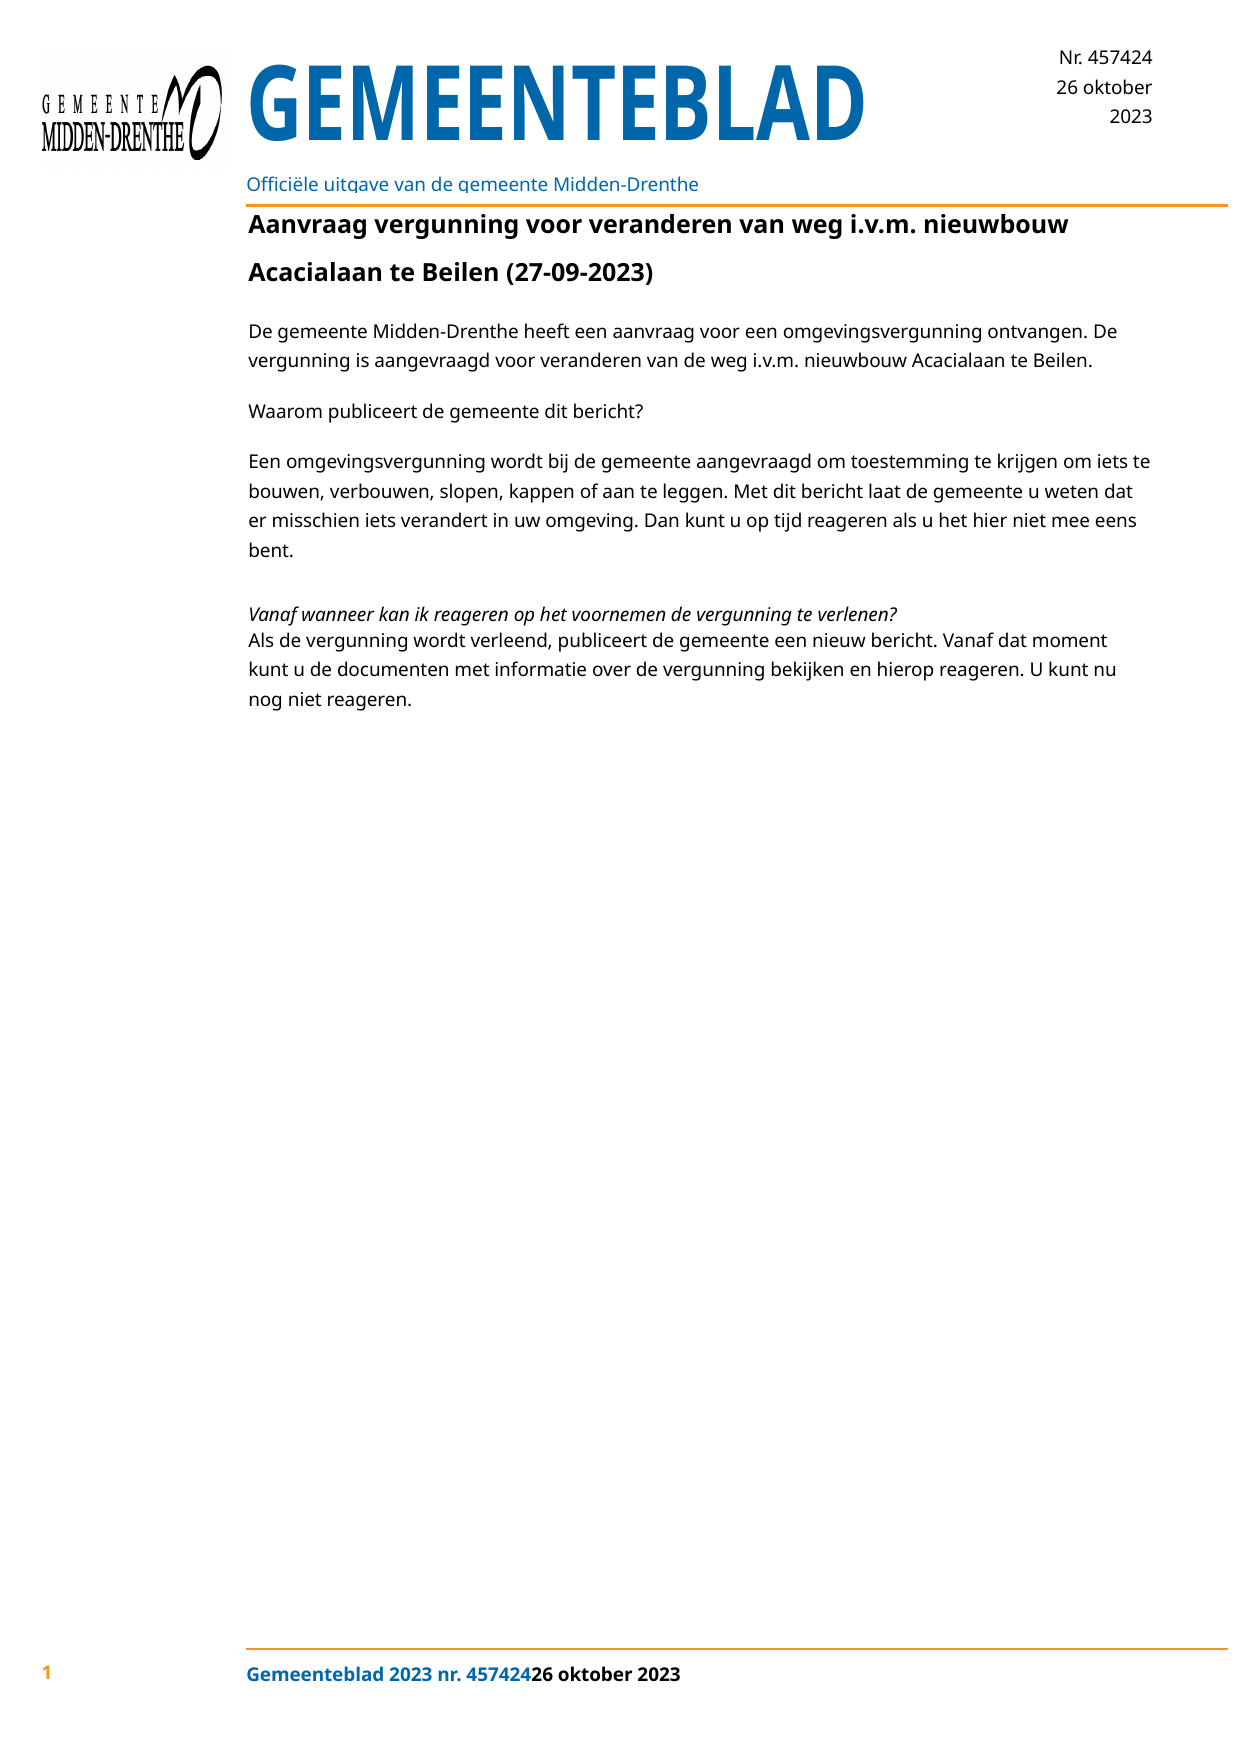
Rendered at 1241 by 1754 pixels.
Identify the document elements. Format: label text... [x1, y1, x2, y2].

text Aanvraag vergunning voor veranderen van weg i.v.m. nieuwbouw Acacialaan te Beilen (27-09-2023) [248, 207, 1152, 288]
text Als de vergunning wordt verleend, publiceert de gemeente een nieuw bericht. Vanaf dat moment kunt u de documenten met informatie over de vergunning bekijken en hierop reageren. U kunt nu nog niet reageren. [248, 627, 1152, 712]
picture [41, 47, 231, 172]
text Waarom publiceert de gemeente dit bericht? [248, 398, 1152, 424]
text Vanaf wanneer kan ik reageren op het voornemen de vergunning te verlenen? [248, 601, 1152, 627]
text Een omgevingsvergunning wordt bij de gemeente aangevraagd om toestemming te krijgen om iets te bouwen, verbouwen, slopen, kappen of aan te leggen. Met dit bericht laat de gemeente u weten dat er misschien iets verandert in uw omgeving. Dan kunt u op tijd reageren als u het hier niet mee eens bent. [248, 448, 1152, 563]
text De gemeente Midden-Drenthe heeft een aanvraag voor een omgevingsvergunning ontvangen. De vergunning is aangevraagd voor veranderen van de weg i.v.m. nieuwbouw Acacialaan te Beilen. [248, 318, 1152, 373]
